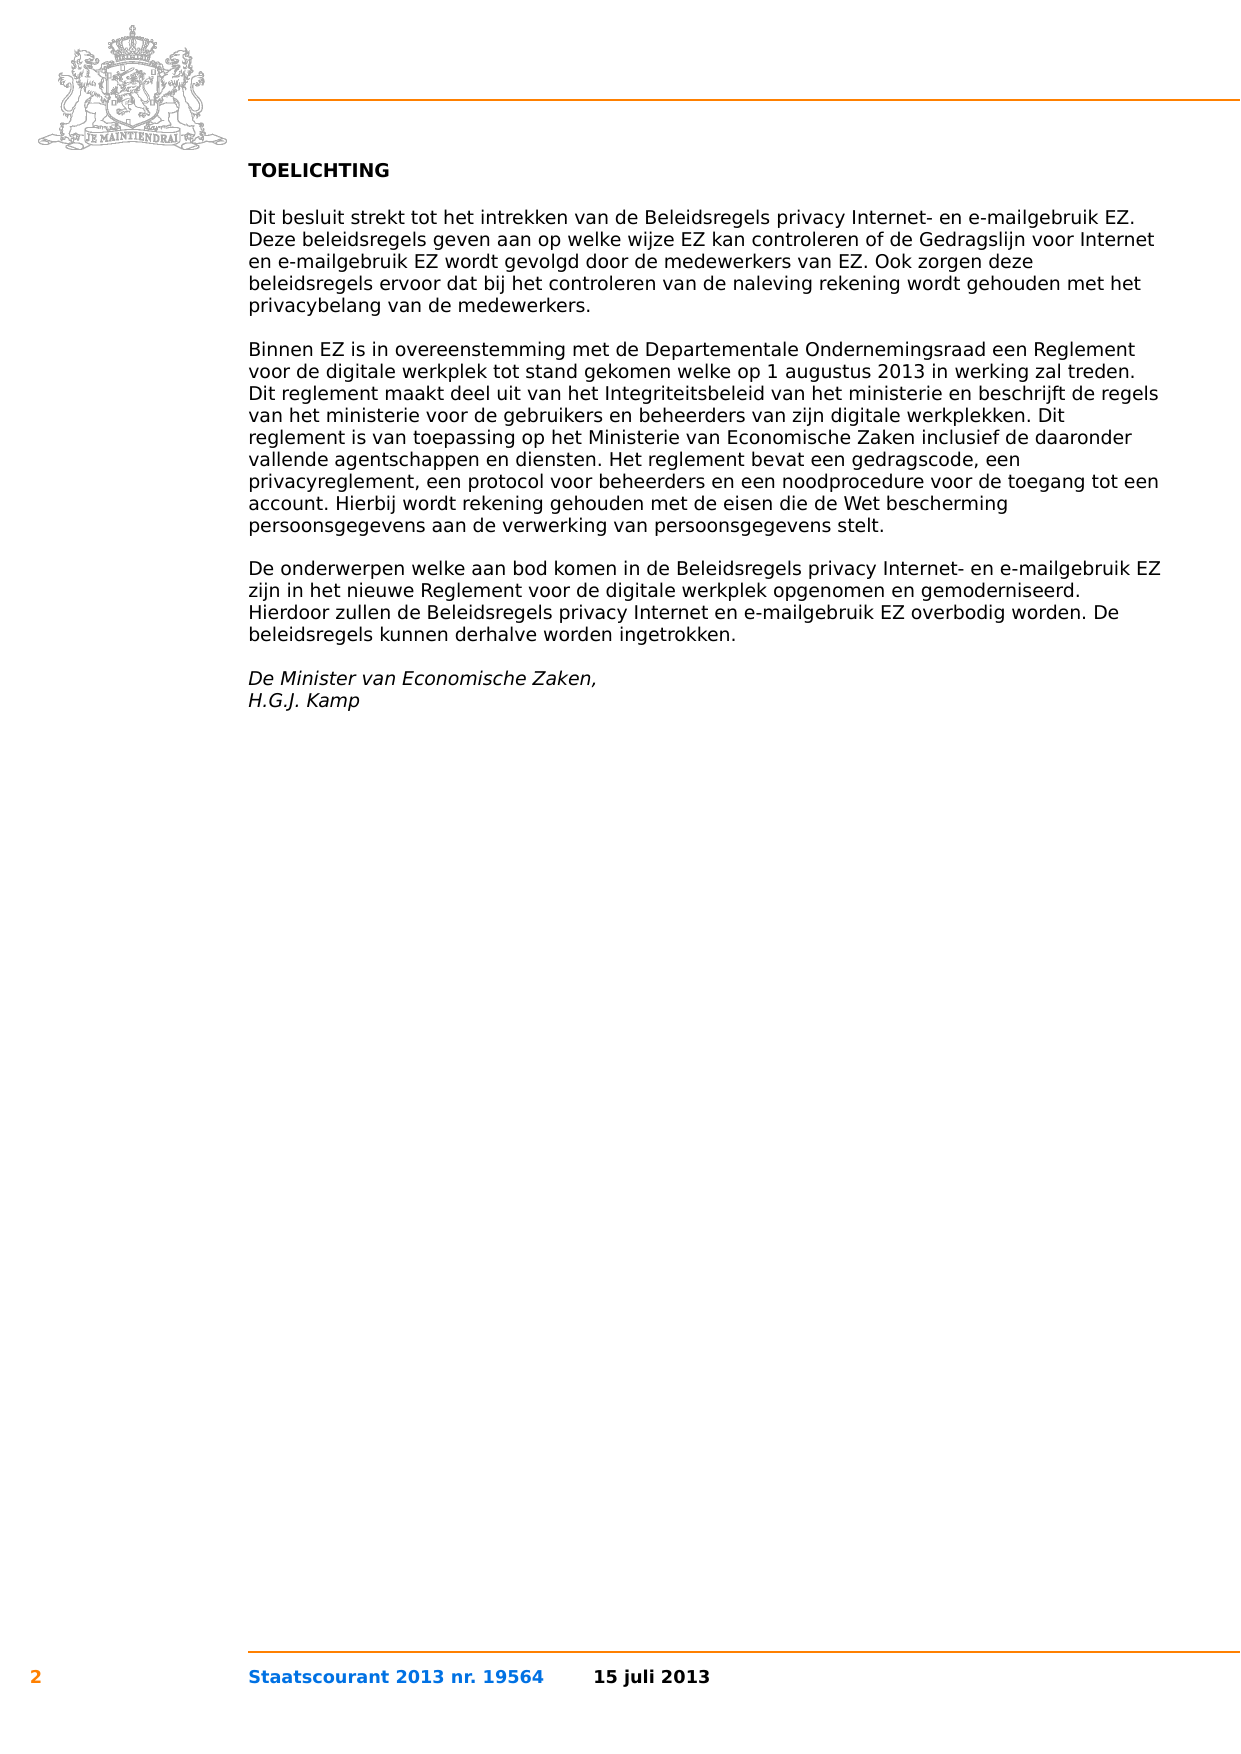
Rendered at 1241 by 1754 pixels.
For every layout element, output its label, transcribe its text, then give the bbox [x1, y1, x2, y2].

subtitle TOELICHTING [248, 160, 1163, 182]
text Dit besluit strekt tot het intrekken van de Beleidsregels privacy Internet- en e-mailgebruik EZ. Deze beleidsregels geven aan op welke wijze EZ kan controleren of de Gedragslijn voor Internet en e-mailgebruik EZ wordt gevolgd door de medewerkers van EZ. Ook zorgen deze beleidsregels ervoor dat bij het controleren van de naleving rekening wordt gehouden met het privacybelang van de medewerkers. [248, 207, 1163, 317]
text De Minister van Economische Zaken, H.G.J. Kamp [248, 668, 1163, 712]
picture [38, 25, 227, 150]
text Binnen EZ is in overeenstemming met de Departementale Ondernemingsraad een Reglement voor de digitale werkplek tot stand gekomen welke op 1 augustus 2013 in werking zal treden. Dit reglement maakt deel uit van het Integriteitsbeleid van het ministerie en beschrijft de regels van het ministerie voor de gebruikers en beheerders van zijn digitale werkplekken. Dit reglement is van toepassing op het Ministerie van Economische Zaken inclusief de daaronder vallende agentschappen en diensten. Het reglement bevat een gedragscode, een privacyreglement, een protocol voor beheerders en een noodprocedure voor de toegang tot een account. Hierbij wordt rekening gehouden met de eisen die de Wet bescherming persoonsgegevens aan de verwerking van persoonsgegevens stelt. [248, 339, 1163, 536]
text De onderwerpen welke aan bod komen in de Beleidsregels privacy Internet- en e-mailgebruik EZ zijn in het nieuwe Reglement voor de digitale werkplek opgenomen en gemoderniseerd. Hierdoor zullen de Beleidsregels privacy Internet en e-mailgebruik EZ overbodig worden. De beleidsregels kunnen derhalve worden ingetrokken. [248, 558, 1163, 646]
